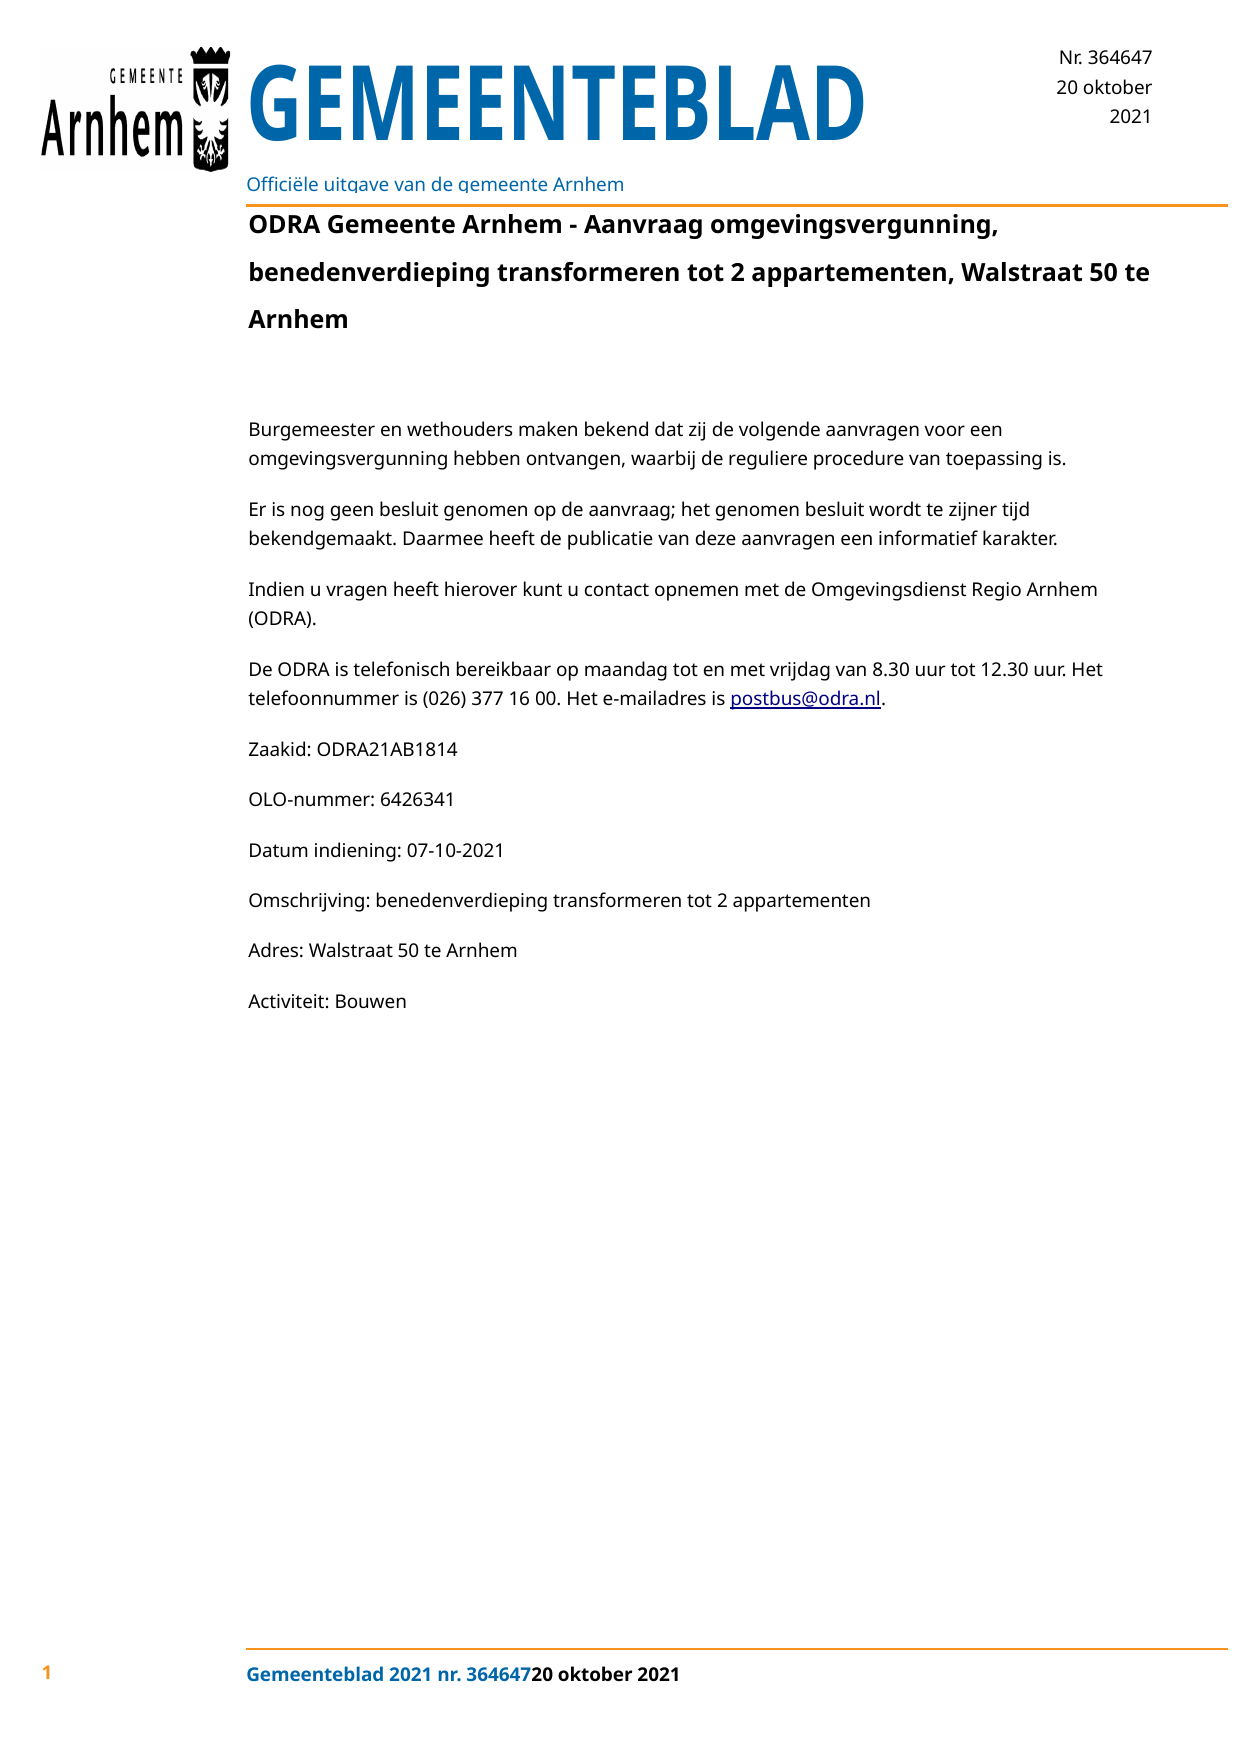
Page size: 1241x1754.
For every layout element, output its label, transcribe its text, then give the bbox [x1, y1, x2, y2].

text Burgemeester en wethouders maken bekend dat zij de volgende aanvragen voor een omgevingsvergunning hebben ontvangen, waarbij de reguliere procedure van toepassing is. [248, 416, 1152, 471]
text Zaakid: ODRA21AB1814 [248, 736, 1152, 762]
text Datum indiening: 07-10-2021 [248, 837, 1152, 862]
text Er is nog geen besluit genomen op de aanvraag; het genomen besluit wordt te zijner tijd bekendgemaakt. Daarmee heeft de publicatie van deze aanvragen een informatief karakter. [248, 496, 1152, 551]
text Omschrijving: benedenverdieping transformeren tot 2 appartementen [248, 887, 1152, 913]
text De ODRA is telefonisch bereikbaar op maandag tot en met vrijdag van 8.30 uur tot 12.30 uur. Het telefoonnummer is (026) 377 16 00. Het e-mailadres is postbus@odra.nl. [248, 656, 1152, 711]
text Activiteit: Bouwen [248, 988, 1152, 1014]
text ODRA Gemeente Arnhem - Aanvraag omgevingsvergunning, benedenverdieping transformeren tot 2 appartementen, Walstraat 50 te Arnhem [248, 207, 1152, 336]
text OLO-nummer: 6426341 [248, 786, 1152, 812]
text Indien u vragen heeft hierover kunt u contact opnemen met de Omgevingsdienst Regio Arnhem (ODRA). [248, 576, 1152, 631]
text Adres: Walstraat 50 te Arnhem [248, 938, 1152, 963]
picture [41, 47, 231, 172]
